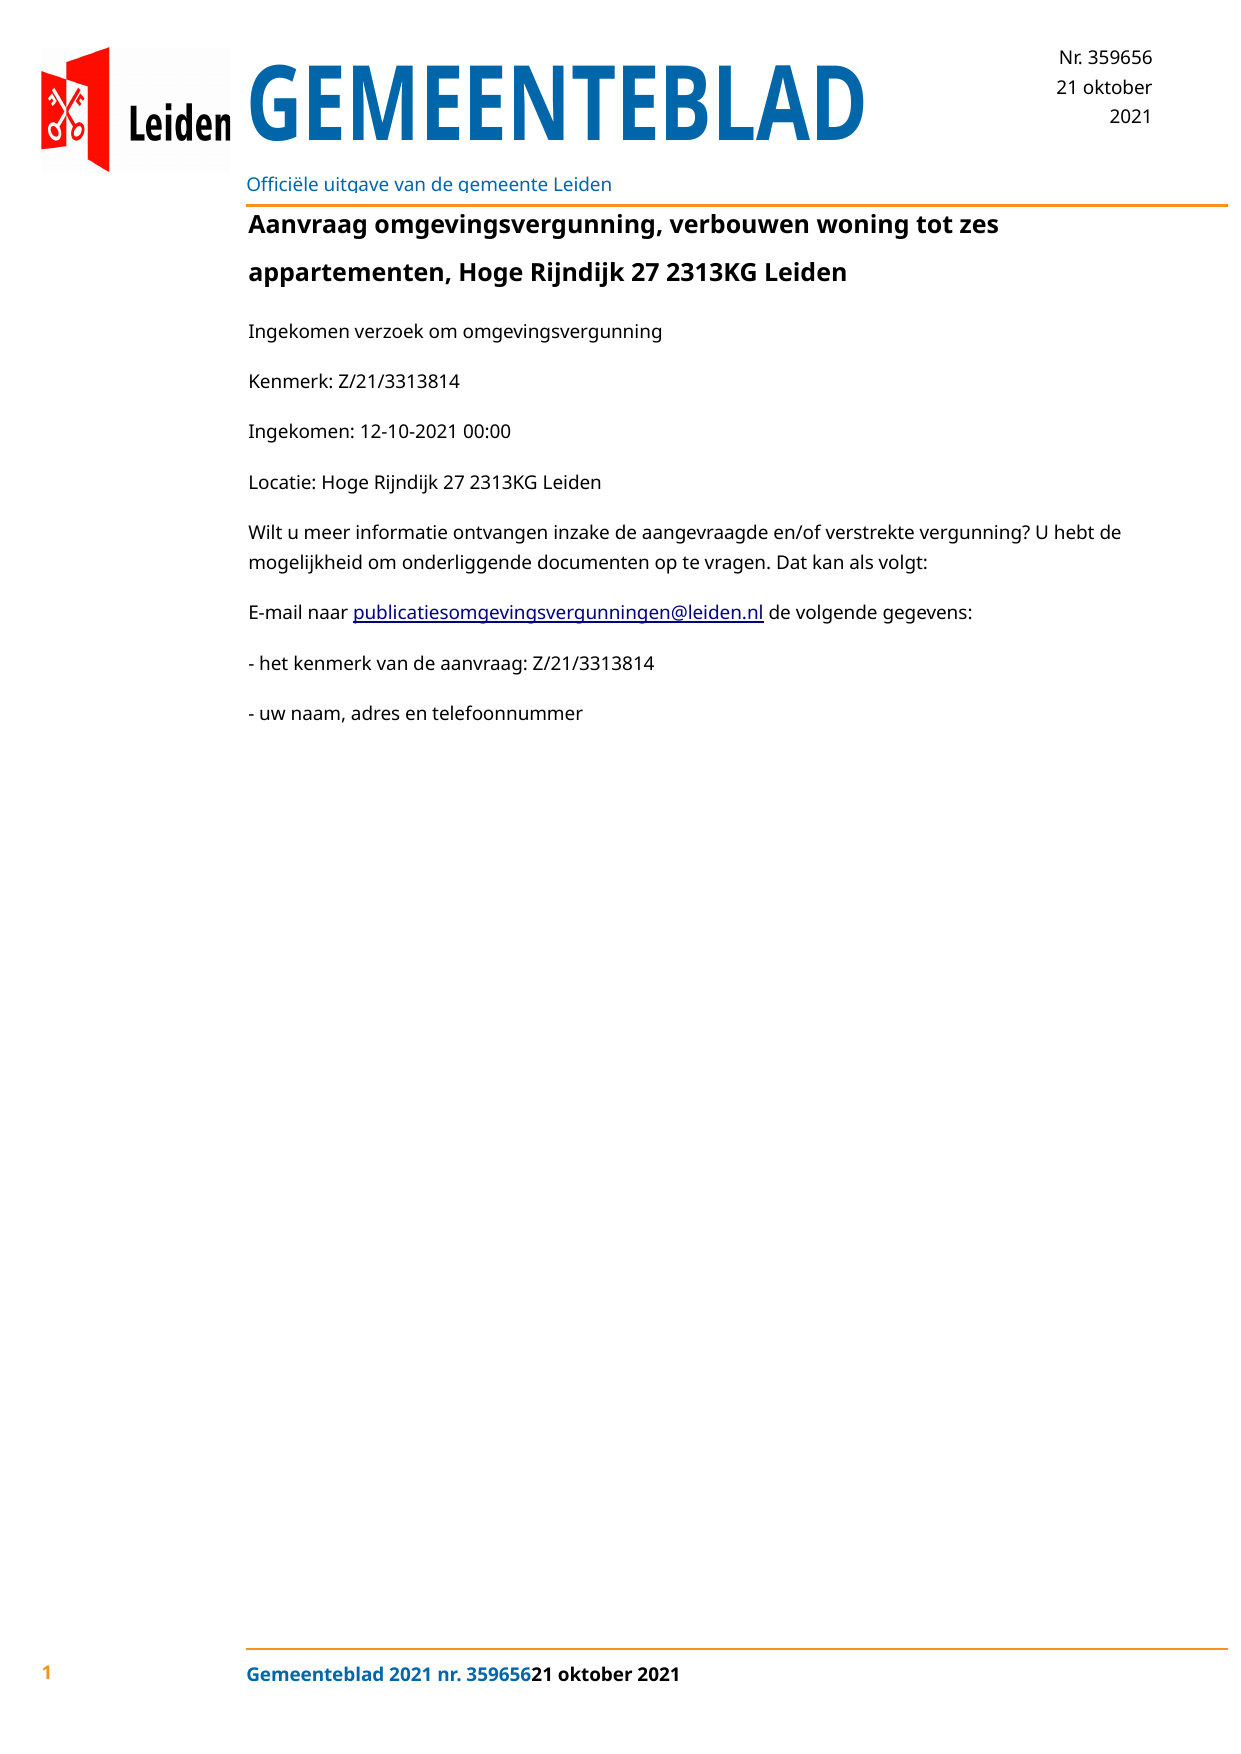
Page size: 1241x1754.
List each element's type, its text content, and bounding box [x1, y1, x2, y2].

text E-mail naar publicatiesomgevingsvergunningen@leiden.nl de volgende gegevens: [248, 599, 1152, 625]
picture [41, 47, 231, 172]
text - uw naam, adres en telefoonnummer [248, 700, 1152, 726]
text Kenmerk: Z/21/3313814 [248, 368, 1152, 394]
text Ingekomen: 12-10-2021 00:00 [248, 419, 1152, 444]
text Locatie: Hoge Rijndijk 27 2313KG Leiden [248, 469, 1152, 495]
text Aanvraag omgevingsvergunning, verbouwen woning tot zes appartementen, Hoge Rijndijk 27 2313KG Leiden [248, 207, 1152, 288]
text Wilt u meer informatie ontvangen inzake de aangevraagde en/of verstrekte vergunning? U hebt de mogelijkheid om onderliggende documenten op te vragen. Dat kan als volgt: [248, 519, 1152, 575]
text - het kenmerk van de aanvraag: Z/21/3313814 [248, 650, 1152, 676]
text Ingekomen verzoek om omgevingsvergunning [248, 318, 1152, 344]
